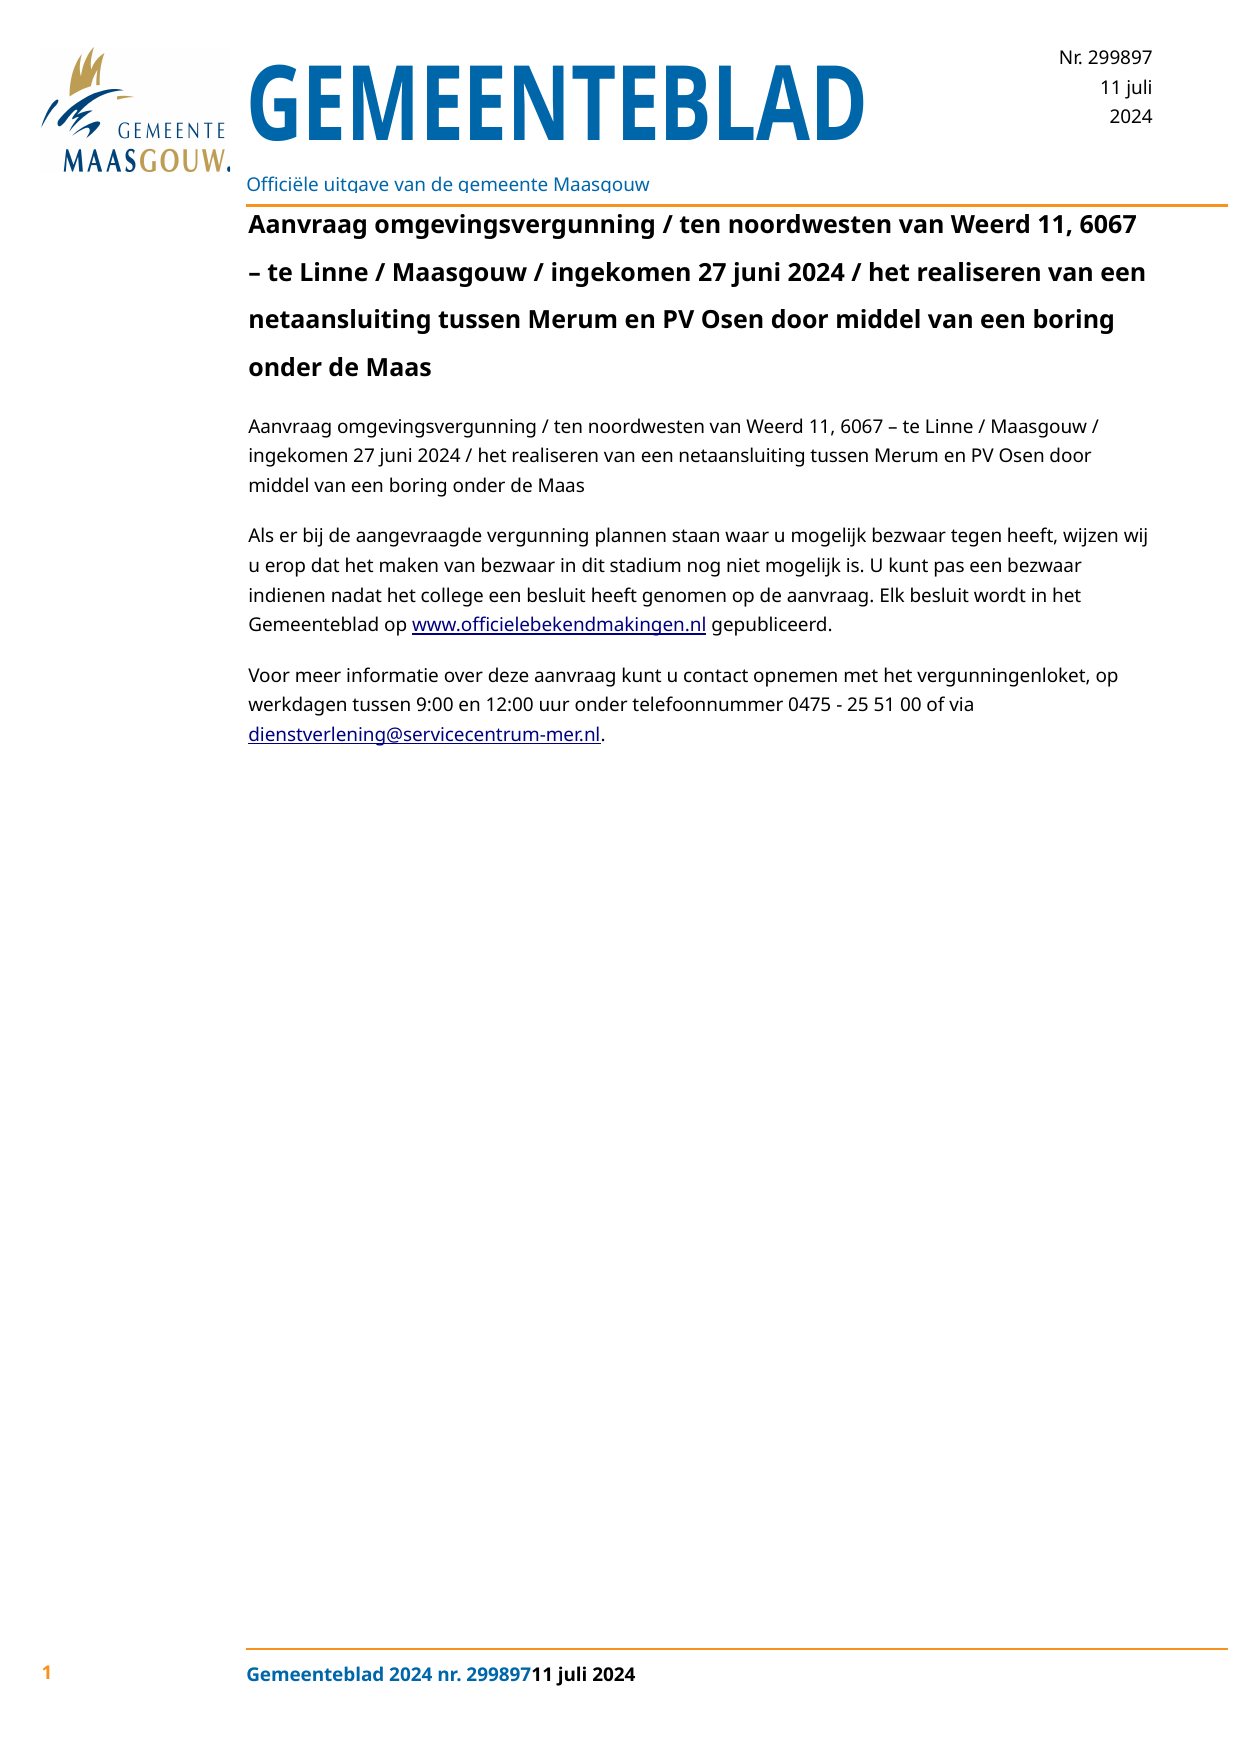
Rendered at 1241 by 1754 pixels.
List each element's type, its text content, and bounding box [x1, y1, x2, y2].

text Als er bij de aangevraagde vergunning plannen staan waar u mogelijk bezwaar tegen heeft, wijzen wij u erop dat het maken van bezwaar in dit stadium nog niet mogelijk is. U kunt pas een bezwaar indienen nadat het college een besluit heeft genomen op de aanvraag. Elk besluit wordt in het Gemeenteblad op www.officielebekendmakingen.nl gepubliceerd. [248, 523, 1152, 637]
text Aanvraag omgevingsvergunning / ten noordwesten van Weerd 11, 6067 – te Linne / Maasgouw / ingekomen 27 juni 2024 / het realiseren van een netaansluiting tussen Merum en PV Osen door middel van een boring onder de Maas [248, 207, 1152, 384]
text Voor meer informatie over deze aanvraag kunt u contact opnemen met het vergunningenloket, op werkdagen tussen 9:00 en 12:00 uur onder telefoonnummer 0475 - 25 51 00 of via dienstverlening@servicecentrum-mer.nl. [248, 662, 1152, 747]
picture [41, 47, 231, 172]
text Aanvraag omgevingsvergunning / ten noordwesten van Weerd 11, 6067 – te Linne / Maasgouw / ingekomen 27 juni 2024 / het realiseren van een netaansluiting tussen Merum en PV Osen door middel van een boring onder de Maas [248, 413, 1152, 498]
